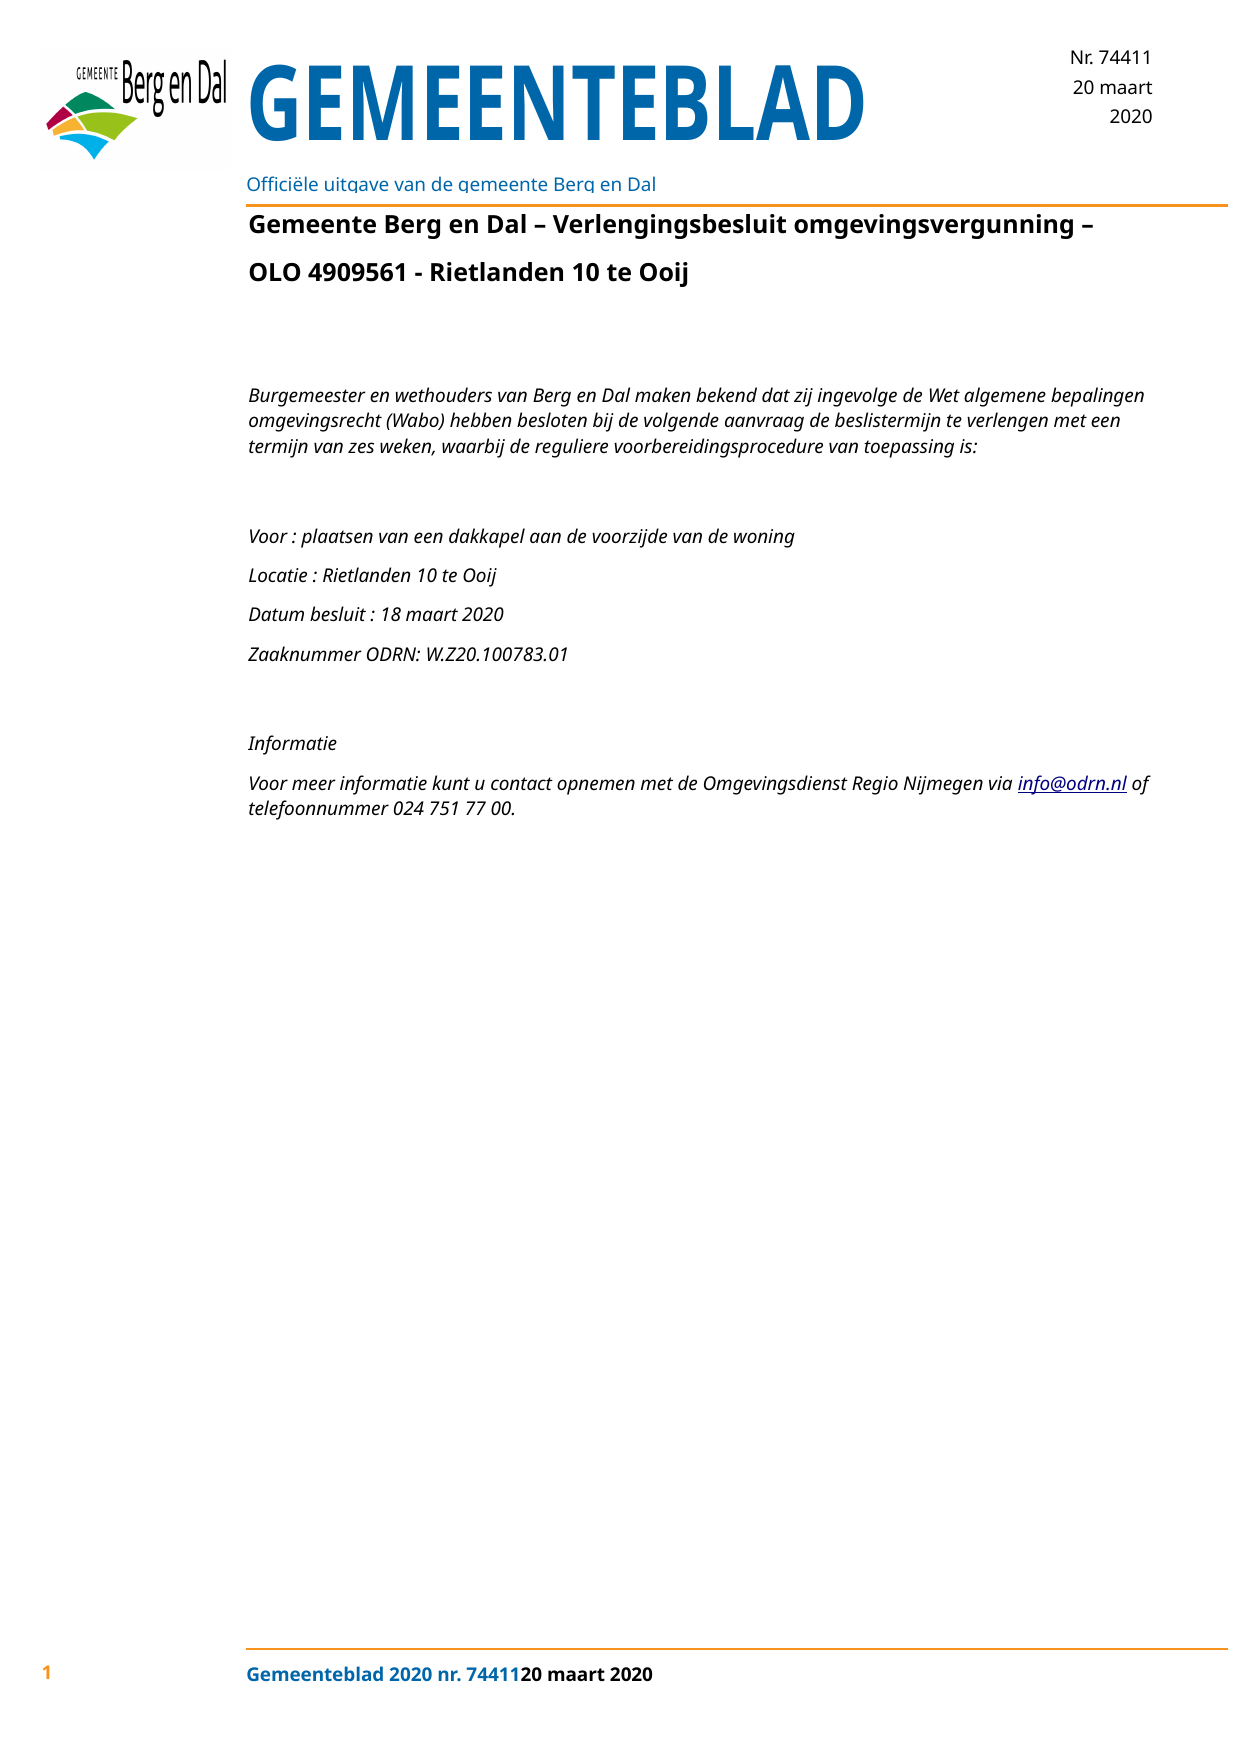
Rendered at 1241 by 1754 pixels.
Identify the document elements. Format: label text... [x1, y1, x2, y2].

text Locatie : Rietlanden 10 te Ooij [248, 562, 1152, 588]
text Informatie [248, 731, 1152, 756]
text Burgemeester en wethouders van Berg en Dal maken bekend dat zij ingevolge de Wet algemene bepalingen omgevingsrecht (Wabo) hebben besloten bij de volgende aanvraag de beslistermijn te verlengen met een termijn van zes weken, waarbij de reguliere voorbereidingsprocedure van toepassing is: [248, 382, 1152, 459]
text Gemeente Berg en Dal – Verlengingsbesluit omgevingsvergunning – OLO 4909561 - Rietlanden 10 te Ooij [248, 207, 1152, 288]
text Zaaknummer ODRN: W.Z20.100783.01 [248, 641, 1152, 667]
picture [41, 47, 231, 172]
text Voor meer informatie kunt u contact opnemen met de Omgevingsdienst Regio Nijmegen via info@odrn.nl of telefoonnummer 024 751 77 00. [248, 770, 1152, 821]
text Datum besluit : 18 maart 2020 [248, 602, 1152, 627]
text Voor : plaatsen van een dakkapel aan de voorzijde van de woning [248, 523, 1152, 549]
